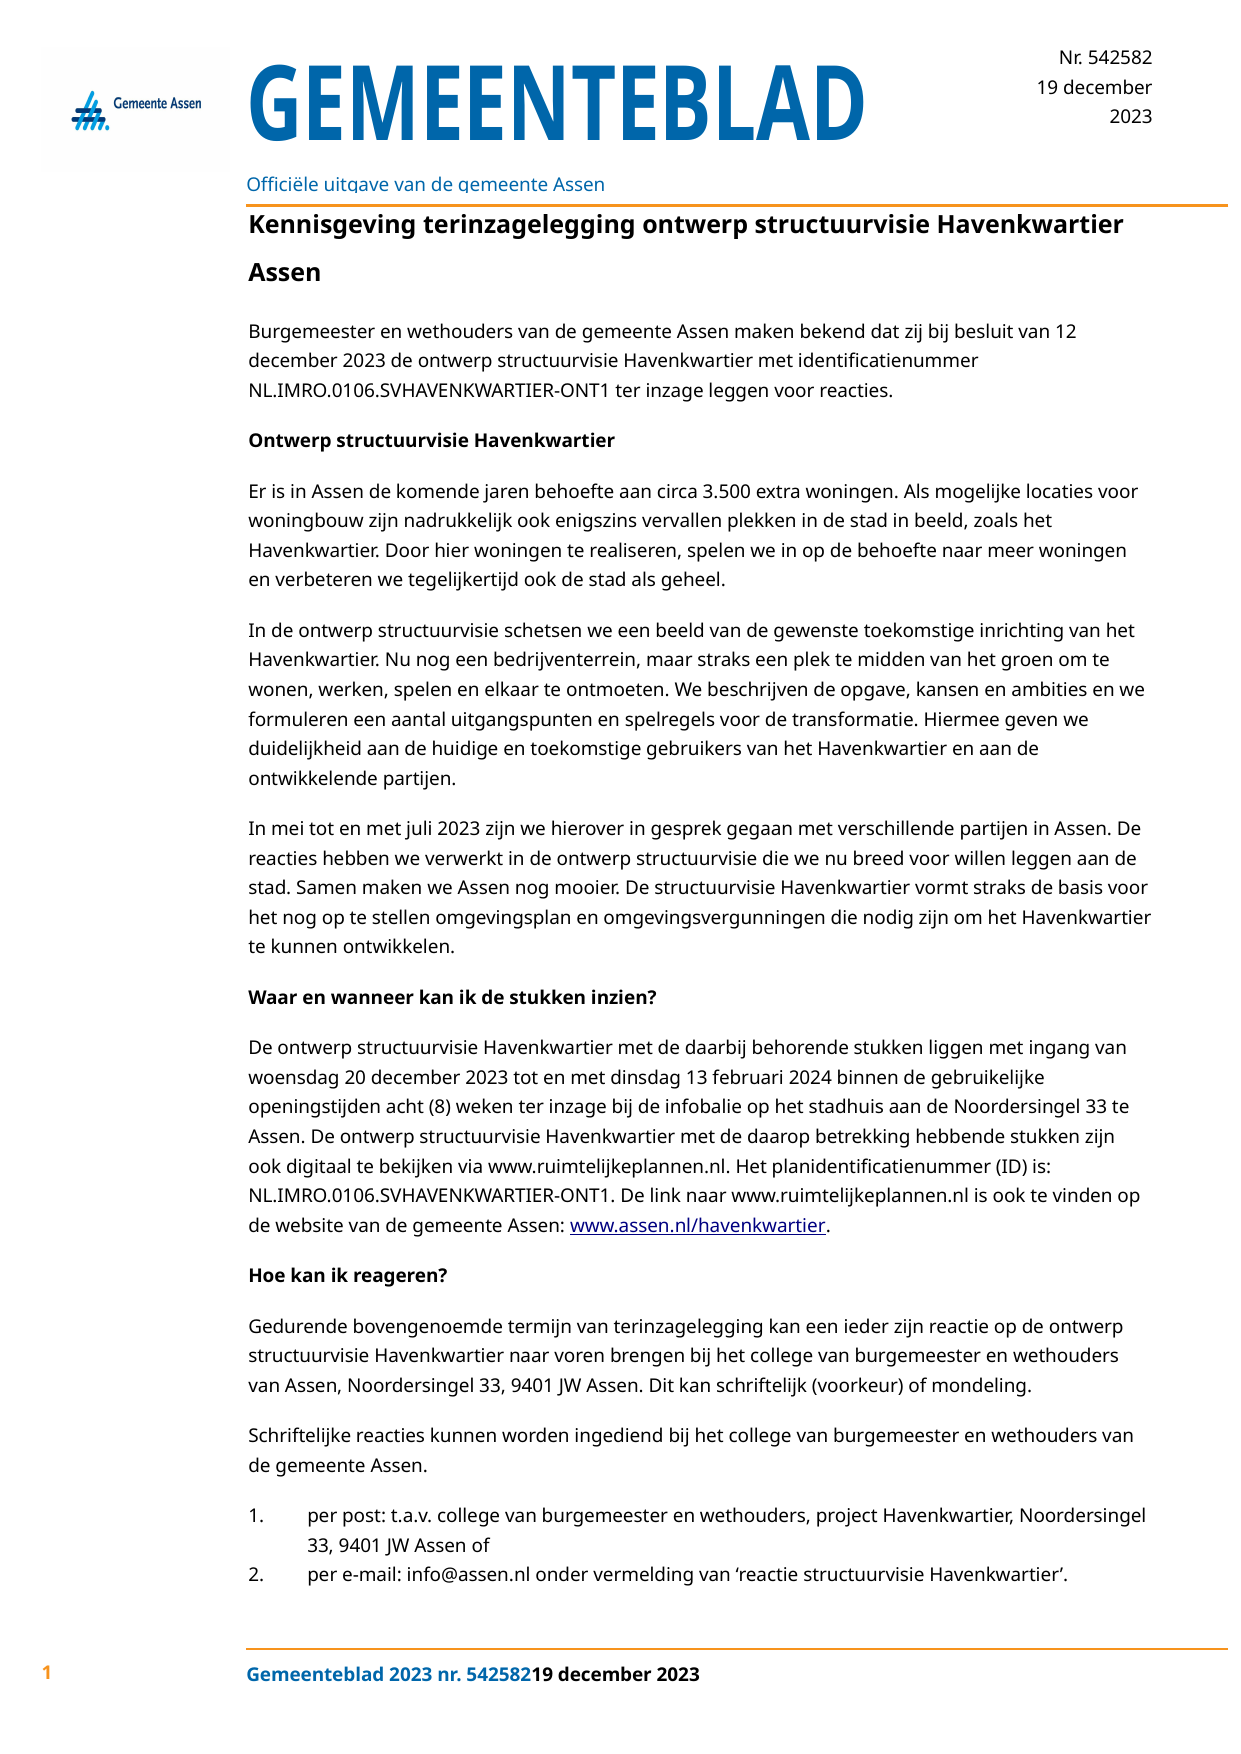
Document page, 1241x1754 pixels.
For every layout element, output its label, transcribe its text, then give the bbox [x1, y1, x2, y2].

text Kennisgeving terinzagelegging ontwerp structuurvisie Havenkwartier Assen [248, 207, 1152, 288]
text In de ontwerp structuurvisie schetsen we een beeld van de gewenste toekomstige inrichting van het Havenkwartier. Nu nog een bedrijventerrein, maar straks een plek te midden van het groen om te wonen, werken, spelen en elkaar te ontmoeten. We beschrijven de opgave, kansen en ambities en we formuleren een aantal uitgangspunten en spelregels voor de transformatie. Hiermee geven we duidelijkheid aan de huidige en toekomstige gebruikers van het Havenkwartier en aan de ontwikkelende partijen. [248, 617, 1152, 791]
text Gedurende bovengenoemde termijn van terinzagelegging kan een ieder zijn reactie op de ontwerp structuurvisie Havenkwartier naar voren brengen bij het college van burgemeester en wethouders van Assen, Noordersingel 33, 9401 JW Assen. Dit kan schriftelijk (voorkeur) of mondeling. [248, 1313, 1152, 1398]
text Waar en wanneer kan ik de stukken inzien? [248, 984, 1152, 1010]
list per e-mail: info@assen.nl onder vermelding van ‘reactie structuurvisie Havenkwartier’. [248, 1562, 1152, 1587]
text Ontwerp structuurvisie Havenkwartier [248, 427, 1152, 453]
list per post: t.a.v. college van burgemeester en wethouders, project Havenkwartier, Noordersingel 33, 9401 JW Assen of [248, 1502, 1152, 1558]
text Burgemeester en wethouders van de gemeente Assen maken bekend dat zij bij besluit van 12 december 2023 de ontwerp structuurvisie Havenkwartier met identificatienummer NL.IMRO.0106.SVHAVENKWARTIER-ONT1 ter inzage leggen voor reacties. [248, 318, 1152, 403]
text Hoe kan ik reageren? [248, 1262, 1152, 1288]
text Er is in Assen de komende jaren behoefte aan circa 3.500 extra woningen. Als mogelijke locaties voor woningbouw zijn nadrukkelijk ook enigszins vervallen plekken in de stad in beeld, zoals het Havenkwartier. Door hier woningen te realiseren, spelen we in op de behoefte naar meer woningen en verbeteren we tegelijkertijd ook de stad als geheel. [248, 478, 1152, 592]
picture [41, 47, 231, 172]
text De ontwerp structuurvisie Havenkwartier met de daarbij behorende stukken liggen met ingang van woensdag 20 december 2023 tot en met dinsdag 13 februari 2024 binnen de gebruikelijke openingstijden acht (8) weken ter inzage bij de infobalie op het stadhuis aan de Noordersingel 33 te Assen. De ontwerp structuurvisie Havenkwartier met de daarop betrekking hebbende stukken zijn ook digitaal te bekijken via www.ruimtelijkeplannen.nl. Het planidentificatienummer (ID) is: NL.IMRO.0106.SVHAVENKWARTIER-ONT1. De link naar www.ruimtelijkeplannen.nl is ook te vinden op de website van de gemeente Assen: www.assen.nl/havenkwartier. [248, 1034, 1152, 1238]
text In mei tot en met juli 2023 zijn we hierover in gesprek gegaan met verschillende partijen in Assen. De reacties hebben we verwerkt in de ontwerp structuurvisie die we nu breed voor willen leggen aan de stad. Samen maken we Assen nog mooier. De structuurvisie Havenkwartier vormt straks de basis voor het nog op te stellen omgevingsplan en omgevingsvergunningen die nodig zijn om het Havenkwartier te kunnen ontwikkelen. [248, 815, 1152, 959]
text Schriftelijke reacties kunnen worden ingediend bij het college van burgemeester en wethouders van de gemeente Assen. [248, 1422, 1152, 1478]
